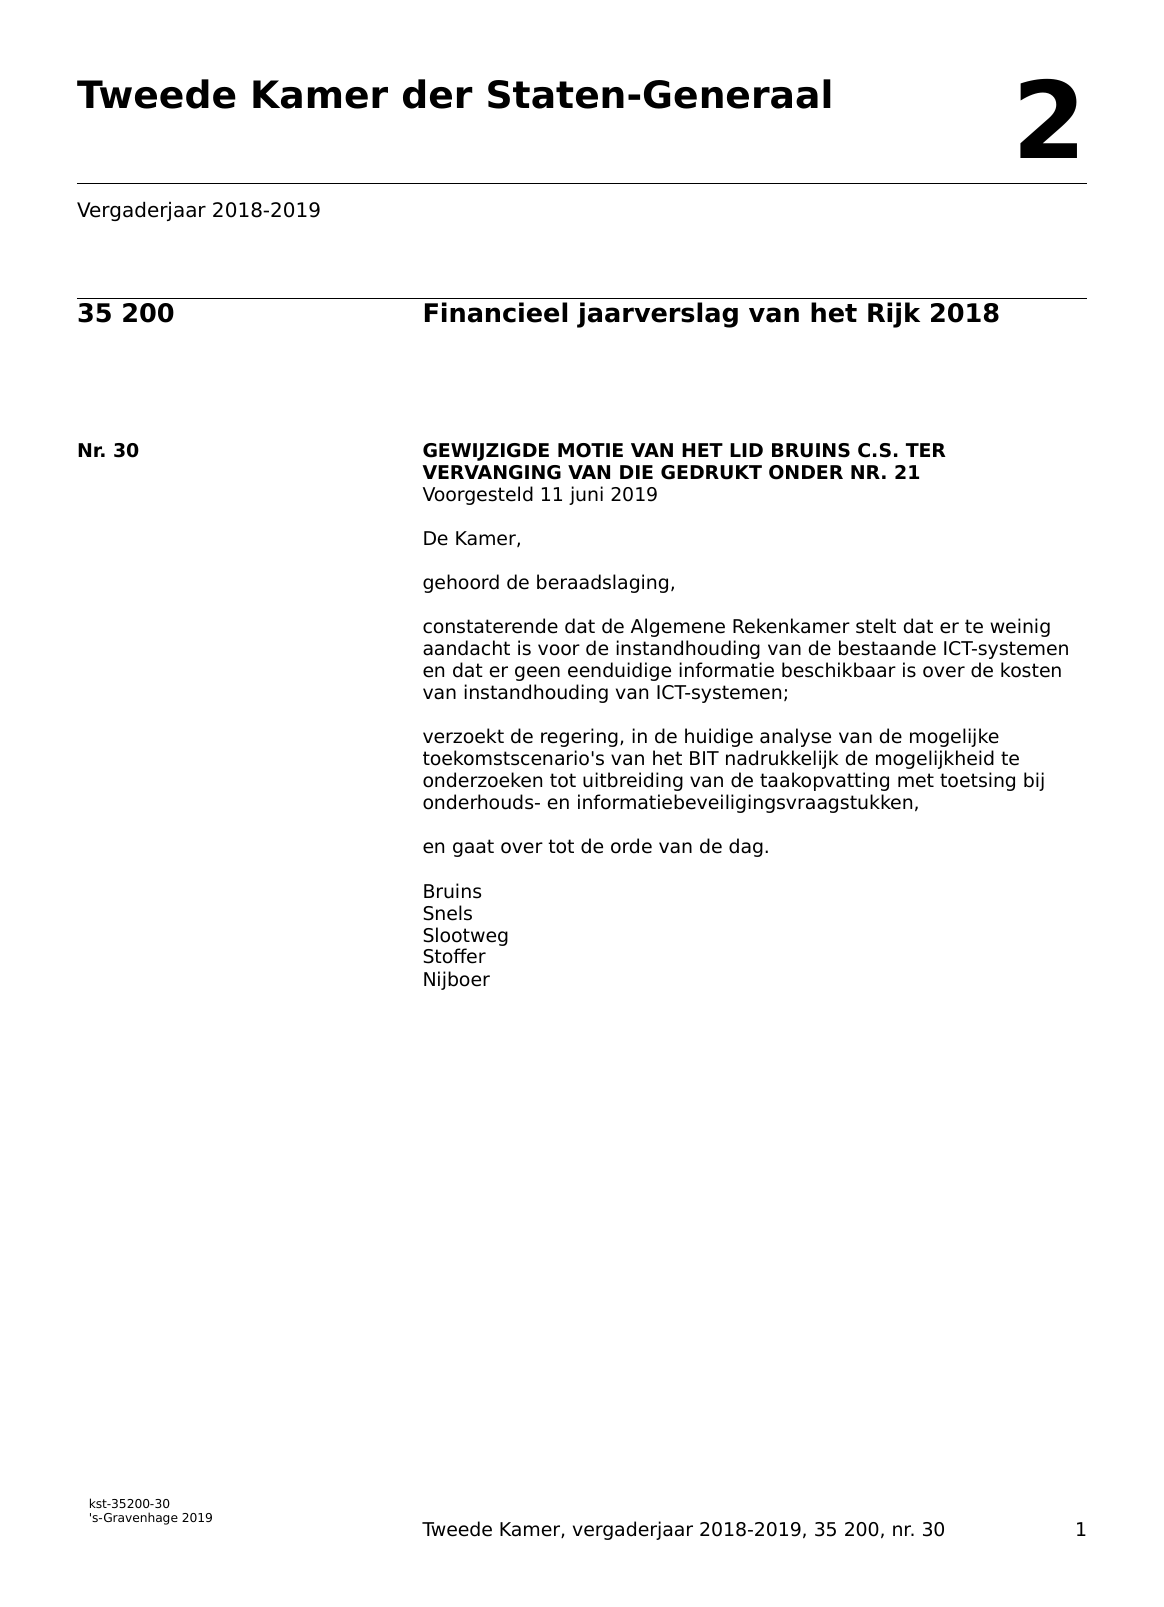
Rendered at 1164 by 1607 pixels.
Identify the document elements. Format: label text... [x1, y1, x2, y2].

text Voorgesteld 11 juni 2019 [422, 484, 1087, 506]
table_header Tweede Kamer der Staten-Generaal [77, 59, 886, 183]
text Snels [422, 902, 1087, 924]
text De Kamer, [422, 528, 1087, 550]
subtitle 35 200 Financieel jaarverslag van het Rijk 2018 [77, 299, 1087, 329]
text constaterende dat de Algemene Rekenkamer stelt dat er te weinig aandacht is voor de instandhouding van de bestaande ICT-systemen en dat er geen eenduidige informatie beschikbaar is over de kosten van instandhouding van ICT-systemen; [422, 616, 1087, 704]
text Nijboer [422, 968, 1087, 990]
text kst-35200-30 [88, 1497, 323, 1511]
text gehoord de beraadslaging, [422, 572, 1087, 594]
text Bruins [422, 881, 1087, 902]
subtitle Nr. 30 GEWIJZIGDE MOTIE VAN HET LID BRUINS C.S. TER VERVANGING VAN DIE GEDRUKT ONDER NR. 21 [77, 440, 1087, 484]
table_cell Vergaderjaar 2018-2019 [77, 184, 1087, 298]
text en gaat over tot de orde van de dag. [422, 836, 1087, 858]
text 's-Gravenhage 2019 [88, 1511, 323, 1525]
text verzoekt de regering, in de huidige analyse van de mogelijke toekomstscenario's van het BIT nadrukkelijk de mogelijkheid te onderzoeken tot uitbreiding van de taakopvatting met toetsing bij onderhouds- en informatiebeveiligingsvraagstukken, [422, 726, 1087, 814]
table_header 2 [886, 59, 1087, 183]
text Stoffer [422, 946, 1087, 968]
text Slootweg [422, 924, 1087, 946]
